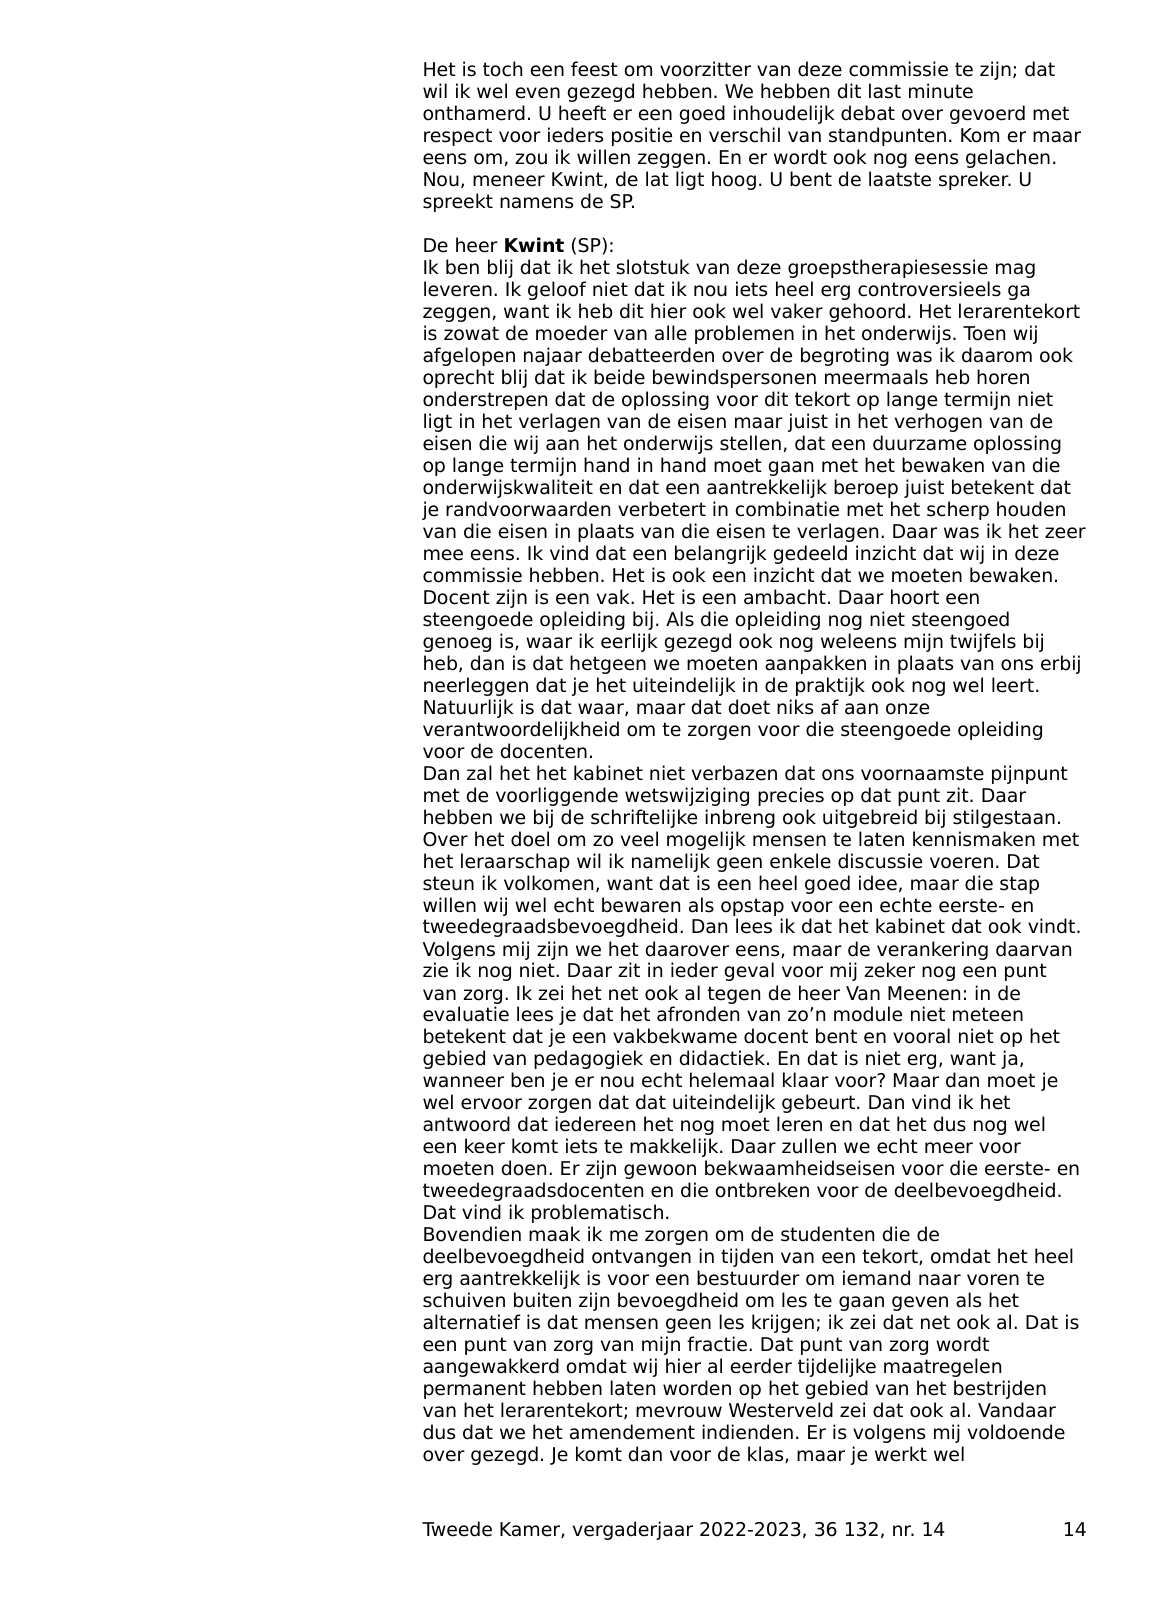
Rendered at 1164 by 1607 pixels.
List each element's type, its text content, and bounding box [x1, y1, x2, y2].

text Bovendien maak ik me zorgen om de studenten die de deelbevoegdheid ontvangen in tijden van een tekort, omdat het heel erg aantrekkelijk is voor een bestuurder om iemand naar voren te schuiven buiten zijn bevoegdheid om les te gaan geven als het alternatief is dat mensen geen les krijgen; ik zei dat net ook al. Dat is een punt van zorg van mijn fractie. Dat punt van zorg wordt aangewakkerd omdat wij hier al eerder tijdelijke maatregelen permanent hebben laten worden op het gebied van het bestrijden van het lerarentekort; mevrouw Westerveld zei dat ook al. Vandaar dus dat we het amendement indienden. Er is volgens mij voldoende over gezegd. Je komt dan voor de klas, maar je werkt wel [422, 1224, 1087, 1466]
text De heer Kwint (SP): [422, 235, 1087, 257]
text Het is toch een feest om voorzitter van deze commissie te zijn; dat wil ik wel even gezegd hebben. We hebben dit last minute onthamerd. U heeft er een goed inhoudelijk debat over gevoerd met respect voor ieders positie en verschil van standpunten. Kom er maar eens om, zou ik willen zeggen. En er wordt ook nog eens gelachen. Nou, meneer Kwint, de lat ligt hoog. U bent de laatste spreker. U spreekt namens de SP. [422, 59, 1087, 213]
text Ik ben blij dat ik het slotstuk van deze groepstherapiesessie mag leveren. Ik geloof niet dat ik nou iets heel erg controversieels ga zeggen, want ik heb dit hier ook wel vaker gehoord. Het lerarentekort is zowat de moeder van alle problemen in het onderwijs. Toen wij afgelopen najaar debatteerden over de begroting was ik daarom ook oprecht blij dat ik beide bewindspersonen meermaals heb horen onderstrepen dat de oplossing voor dit tekort op lange termijn niet ligt in het verlagen van de eisen maar juist in het verhogen van de eisen die wij aan het onderwijs stellen, dat een duurzame oplossing op lange termijn hand in hand moet gaan met het bewaken van die onderwijskwaliteit en dat een aantrekkelijk beroep juist betekent dat je randvoorwaarden verbetert in combinatie met het scherp houden van die eisen in plaats van die eisen te verlagen. Daar was ik het zeer mee eens. Ik vind dat een belangrijk gedeeld inzicht dat wij in deze commissie hebben. Het is ook een inzicht dat we moeten bewaken. Docent zijn is een vak. Het is een ambacht. Daar hoort een steengoede opleiding bij. Als die opleiding nog niet steengoed genoeg is, waar ik eerlijk gezegd ook nog weleens mijn twijfels bij heb, dan is dat hetgeen we moeten aanpakken in plaats van ons erbij neerleggen dat je het uiteindelijk in de praktijk ook nog wel leert. Natuurlijk is dat waar, maar dat doet niks af aan onze verantwoordelijkheid om te zorgen voor die steengoede opleiding voor de docenten. [422, 257, 1087, 763]
text Dan zal het het kabinet niet verbazen dat ons voornaamste pijnpunt met de voorliggende wetswijziging precies op dat punt zit. Daar hebben we bij de schriftelijke inbreng ook uitgebreid bij stilgestaan. Over het doel om zo veel mogelijk mensen te laten kennismaken met het leraarschap wil ik namelijk geen enkele discussie voeren. Dat steun ik volkomen, want dat is een heel goed idee, maar die stap willen wij wel echt bewaren als opstap voor een echte eerste- en tweedegraadsbevoegdheid. Dan lees ik dat het kabinet dat ook vindt. Volgens mij zijn we het daarover eens, maar de verankering daarvan zie ik nog niet. Daar zit in ieder geval voor mij zeker nog een punt van zorg. Ik zei het net ook al tegen de heer Van Meenen: in de evaluatie lees je dat het afronden van zo’n module niet meteen betekent dat je een vakbekwame docent bent en vooral niet op het gebied van pedagogiek en didactiek. En dat is niet erg, want ja, wanneer ben je er nou echt helemaal klaar voor? Maar dan moet je wel ervoor zorgen dat dat uiteindelijk gebeurt. Dan vind ik het antwoord dat iedereen het nog moet leren en dat het dus nog wel een keer komt iets te makkelijk. Daar zullen we echt meer voor moeten doen. Er zijn gewoon bekwaamheidseisen voor die eerste- en tweedegraadsdocenten en die ontbreken voor de deelbevoegdheid. Dat vind ik problematisch. [422, 763, 1087, 1224]
